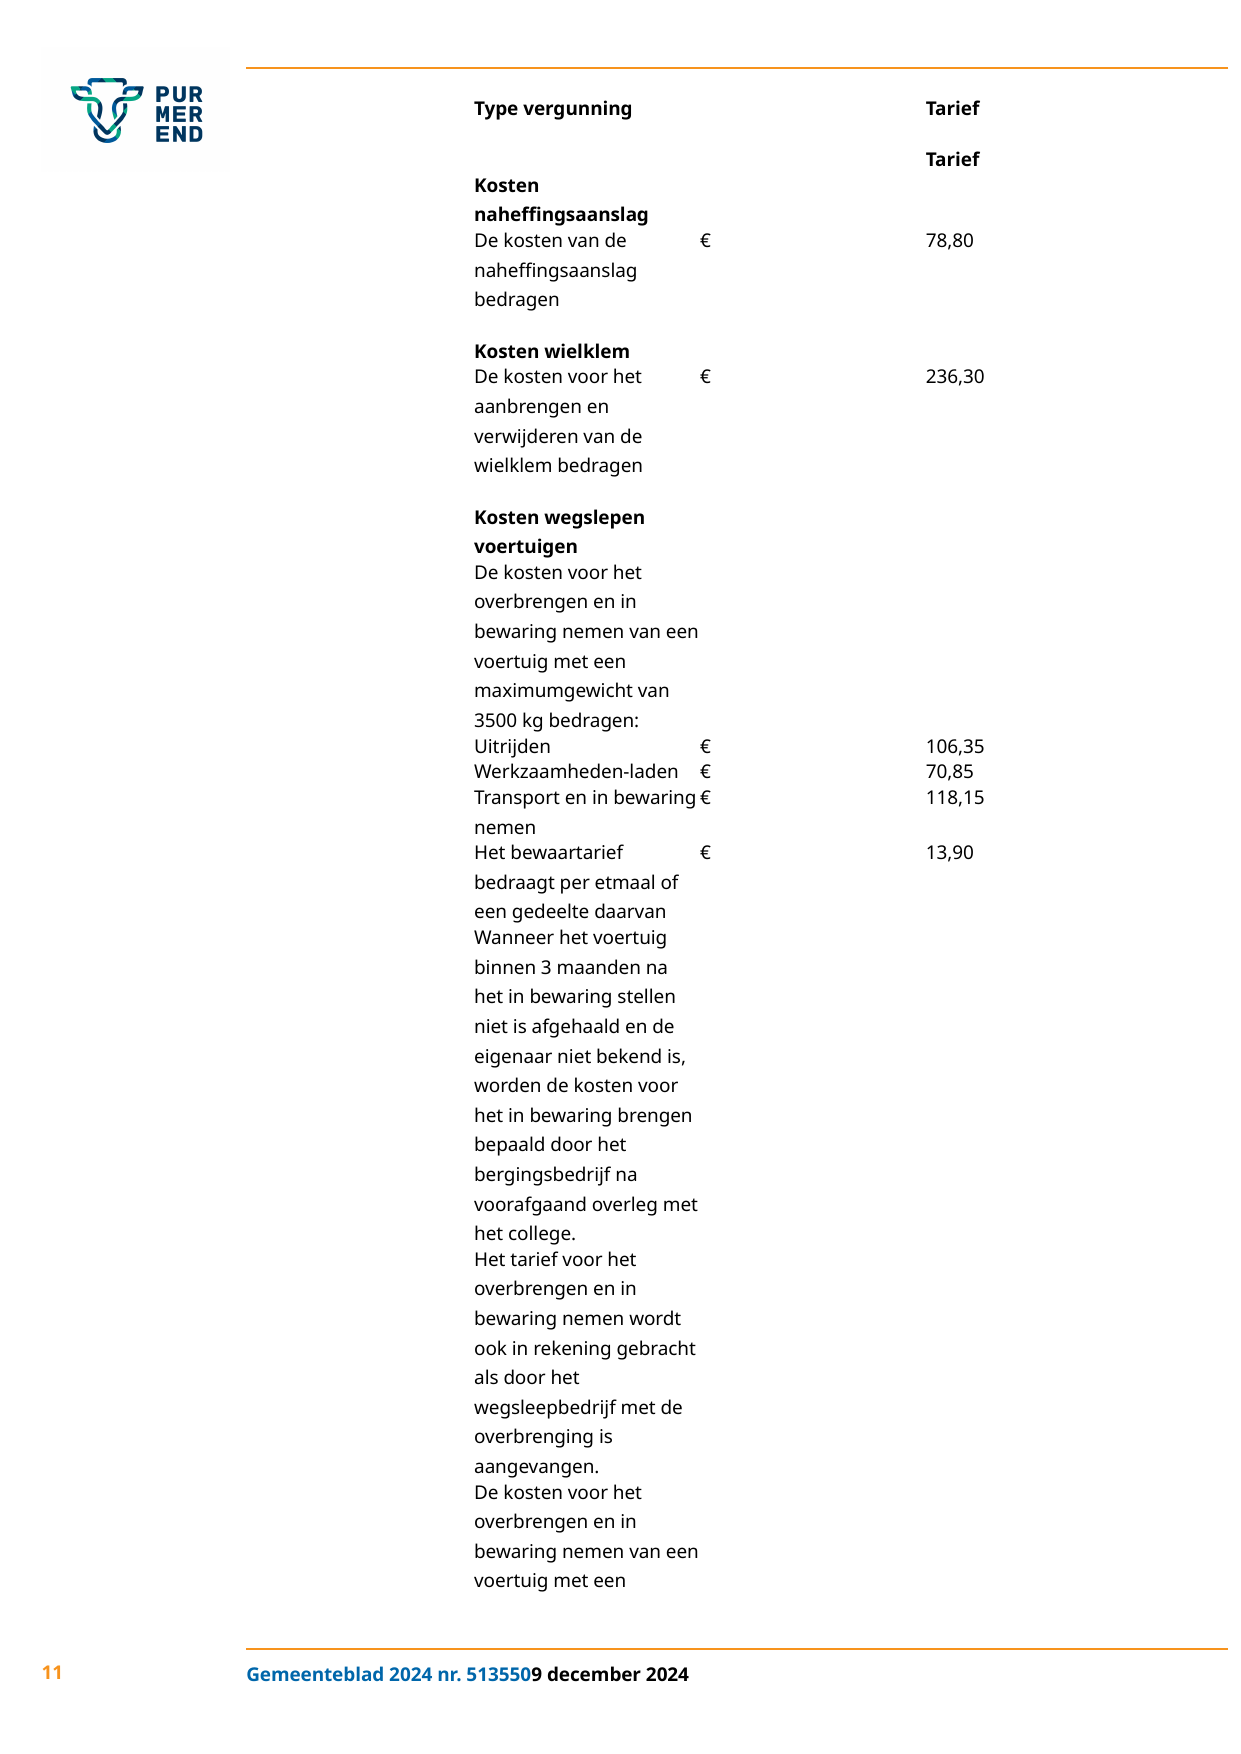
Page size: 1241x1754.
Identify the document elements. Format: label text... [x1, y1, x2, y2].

table_cell [248, 559, 474, 733]
table_cell € [700, 784, 926, 839]
table_cell De kosten voor het overbrengen en in bewaring nemen van een voertuig met een maximumgewicht van 3500 kg bedragen: [474, 559, 700, 733]
table_cell 78,80 [926, 227, 1152, 312]
table_cell [700, 312, 926, 338]
table_cell [926, 559, 1152, 733]
table_cell De kosten voor het aanbrengen en verwijderen van de wielklem bedragen [474, 364, 700, 478]
table_cell 236,30 [926, 364, 1152, 478]
table_cell [700, 146, 926, 172]
table_cell [700, 478, 926, 504]
table_cell [926, 312, 1152, 338]
table_cell € [700, 840, 926, 924]
table_cell [700, 925, 926, 1246]
table_header [700, 95, 926, 121]
table_cell [926, 338, 1152, 364]
table_cell Kosten wielklem [474, 338, 700, 364]
table_cell [248, 504, 474, 559]
table_cell [248, 784, 474, 839]
table_cell Het bewaartarief bedraagt per etmaal of een gedeelte daarvan [474, 840, 700, 924]
table_cell 13,90 [926, 840, 1152, 924]
table_cell [248, 1246, 474, 1479]
table_cell [926, 1246, 1152, 1479]
table_cell [926, 504, 1152, 559]
table_cell Wanneer het voertuig binnen 3 maanden na het in bewaring stellen niet is afgehaald en de eigenaar niet bekend is, worden de kosten voor het in bewaring brengen bepaald door het bergingsbedrijf na voorafgaand overleg met het college. [474, 925, 700, 1246]
table_cell [474, 478, 700, 504]
table_cell Uitrijden [474, 733, 700, 758]
table_cell [248, 759, 474, 784]
table_cell [474, 121, 700, 146]
table_header [248, 95, 474, 121]
table_cell 106,35 [926, 733, 1152, 758]
table_cell [248, 840, 474, 924]
table_header Tarief [926, 95, 1152, 121]
table_cell [248, 925, 474, 1246]
table_cell Tarief [926, 146, 1152, 172]
table_cell [248, 364, 474, 478]
table_cell [248, 146, 474, 172]
table_cell € [700, 733, 926, 758]
table_cell [926, 478, 1152, 504]
table_cell [700, 1479, 926, 1593]
table_cell De kosten van de naheffingsaanslag bedragen [474, 227, 700, 312]
table_cell Transport en in bewaring nemen [474, 784, 700, 839]
table_cell € [700, 227, 926, 312]
table_cell € [700, 364, 926, 478]
table_cell [700, 1246, 926, 1479]
table_cell Kosten naheffingsaanslag [474, 172, 700, 227]
table_cell [700, 121, 926, 146]
table_cell € [700, 759, 926, 784]
table_cell Kosten wegslepen voertuigen [474, 504, 700, 559]
table_cell [700, 172, 926, 227]
table_cell [926, 121, 1152, 146]
table_cell [248, 227, 474, 312]
table_cell Het tarief voor het overbrengen en in bewaring nemen wordt ook in rekening gebracht als door het wegsleepbedrijf met de overbrenging is aangevangen. [474, 1246, 700, 1479]
table_cell [474, 312, 700, 338]
table_cell [248, 478, 474, 504]
table_cell [926, 1479, 1152, 1593]
table_cell [248, 121, 474, 146]
table_cell De kosten voor het overbrengen en in bewaring nemen van een voertuig met een [474, 1479, 700, 1593]
table_cell [700, 338, 926, 364]
table_cell Werkzaamheden-laden [474, 759, 700, 784]
table_cell [926, 172, 1152, 227]
table_cell [474, 146, 700, 172]
table_cell [248, 338, 474, 364]
table_header Type vergunning [474, 95, 700, 121]
table_cell [700, 504, 926, 559]
table_cell [248, 312, 474, 338]
table_cell [926, 925, 1152, 1246]
table_cell 118,15 [926, 784, 1152, 839]
table_cell [248, 172, 474, 227]
table_cell [700, 559, 926, 733]
table_cell [248, 733, 474, 758]
table_cell 70,85 [926, 759, 1152, 784]
table_cell [248, 1479, 474, 1593]
picture [41, 47, 231, 172]
